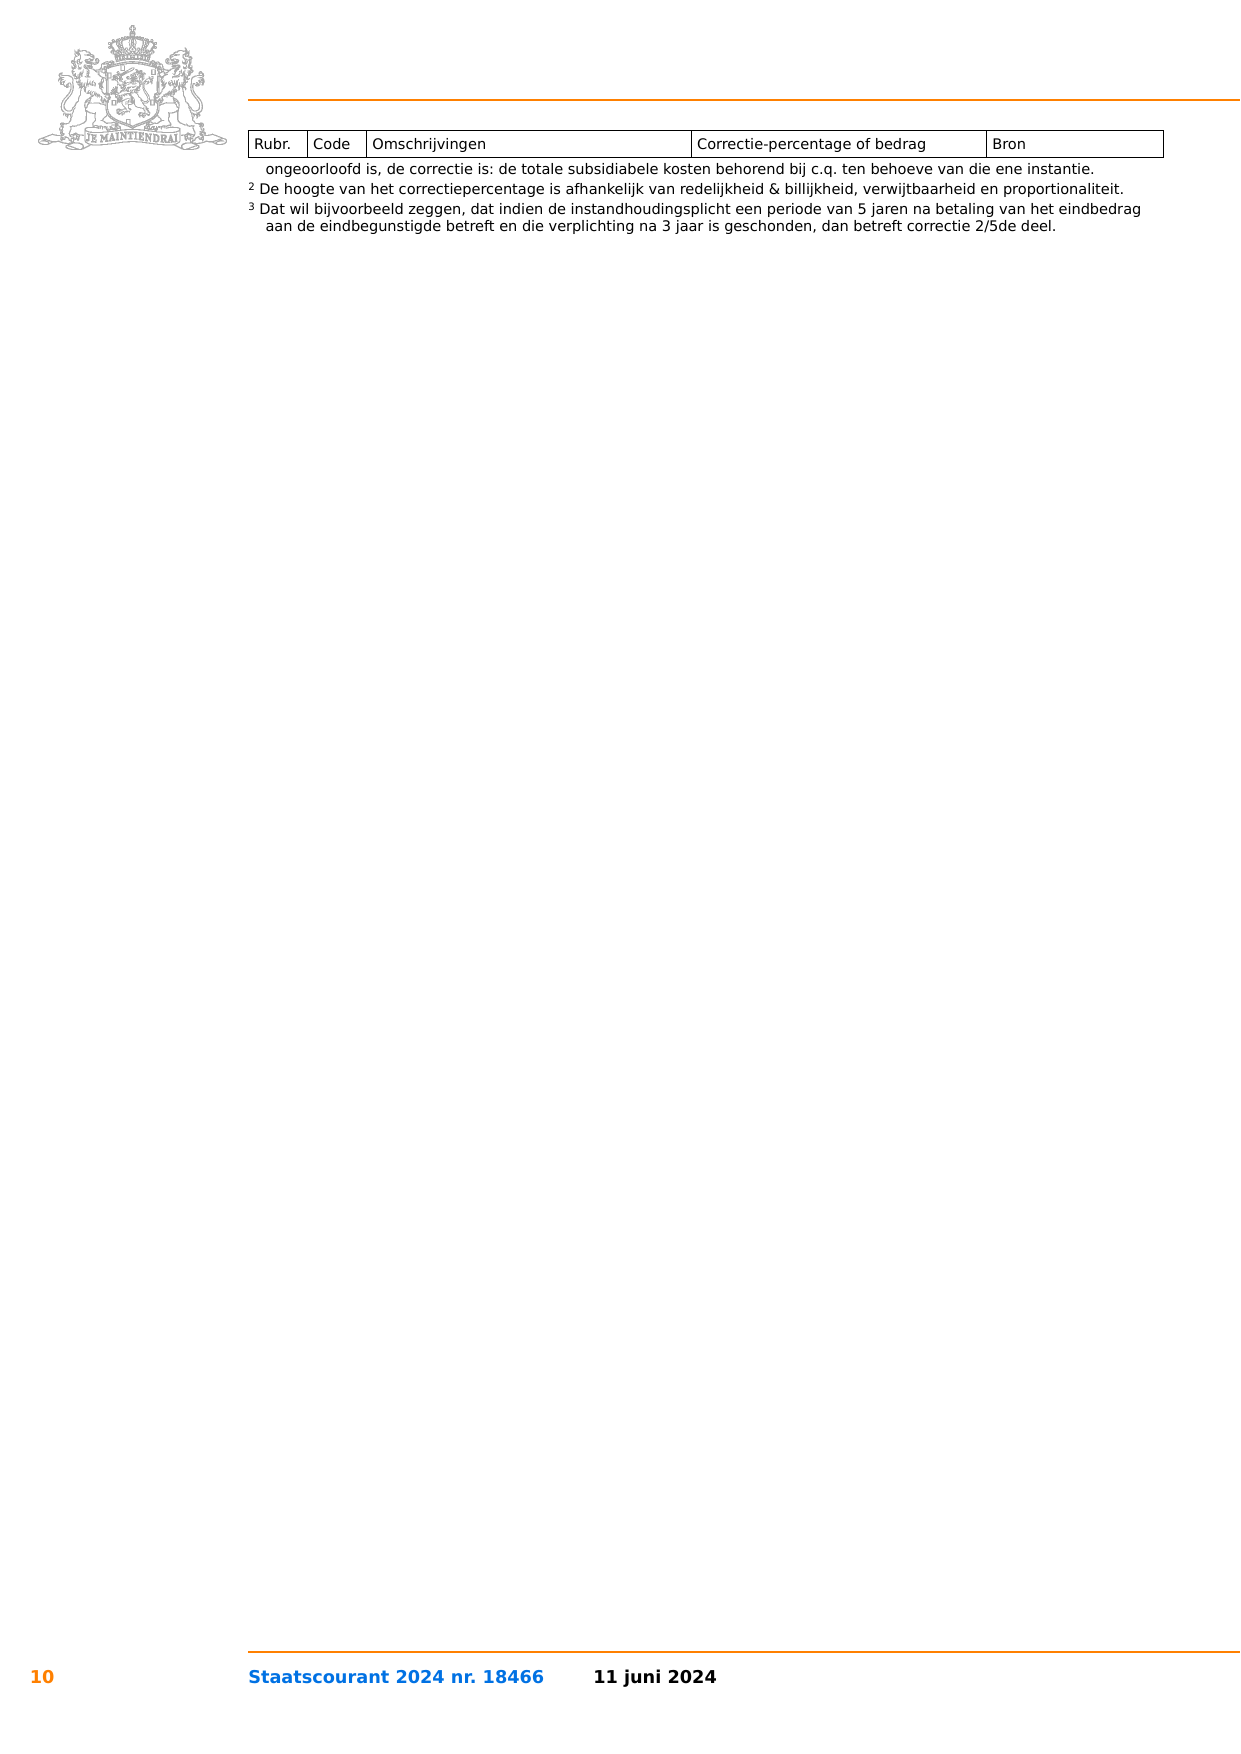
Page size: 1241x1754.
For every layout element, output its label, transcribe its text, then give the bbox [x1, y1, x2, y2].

table_header Correctie-percentage of bedrag [692, 131, 986, 157]
table_header Bron [987, 131, 1163, 157]
picture [38, 25, 227, 150]
table_cell ongeoorloofd is, de correctie is: de totale subsidiabele kosten behorend bij c.q. ten behoeve van die ene instantie. 2 De hoogte van het correctiepercentage is afhankelijk van redelijkheid & billijkheid, verwijtbaarheid en proportionaliteit. 3 Dat wil bijvoorbeeld zeggen, dat indien de instandhoudingsplicht een periode van 5 jaren na betaling van het eindbedrag aan de eindbegunstigde betreft en die verplichting na 3 jaar is geschonden, dan betreft correctie 2/5de deel. [248, 158, 1163, 234]
table_header Code [308, 131, 366, 157]
table_header Omschrijvingen [367, 131, 691, 157]
table_header Rubr. [249, 131, 307, 157]
